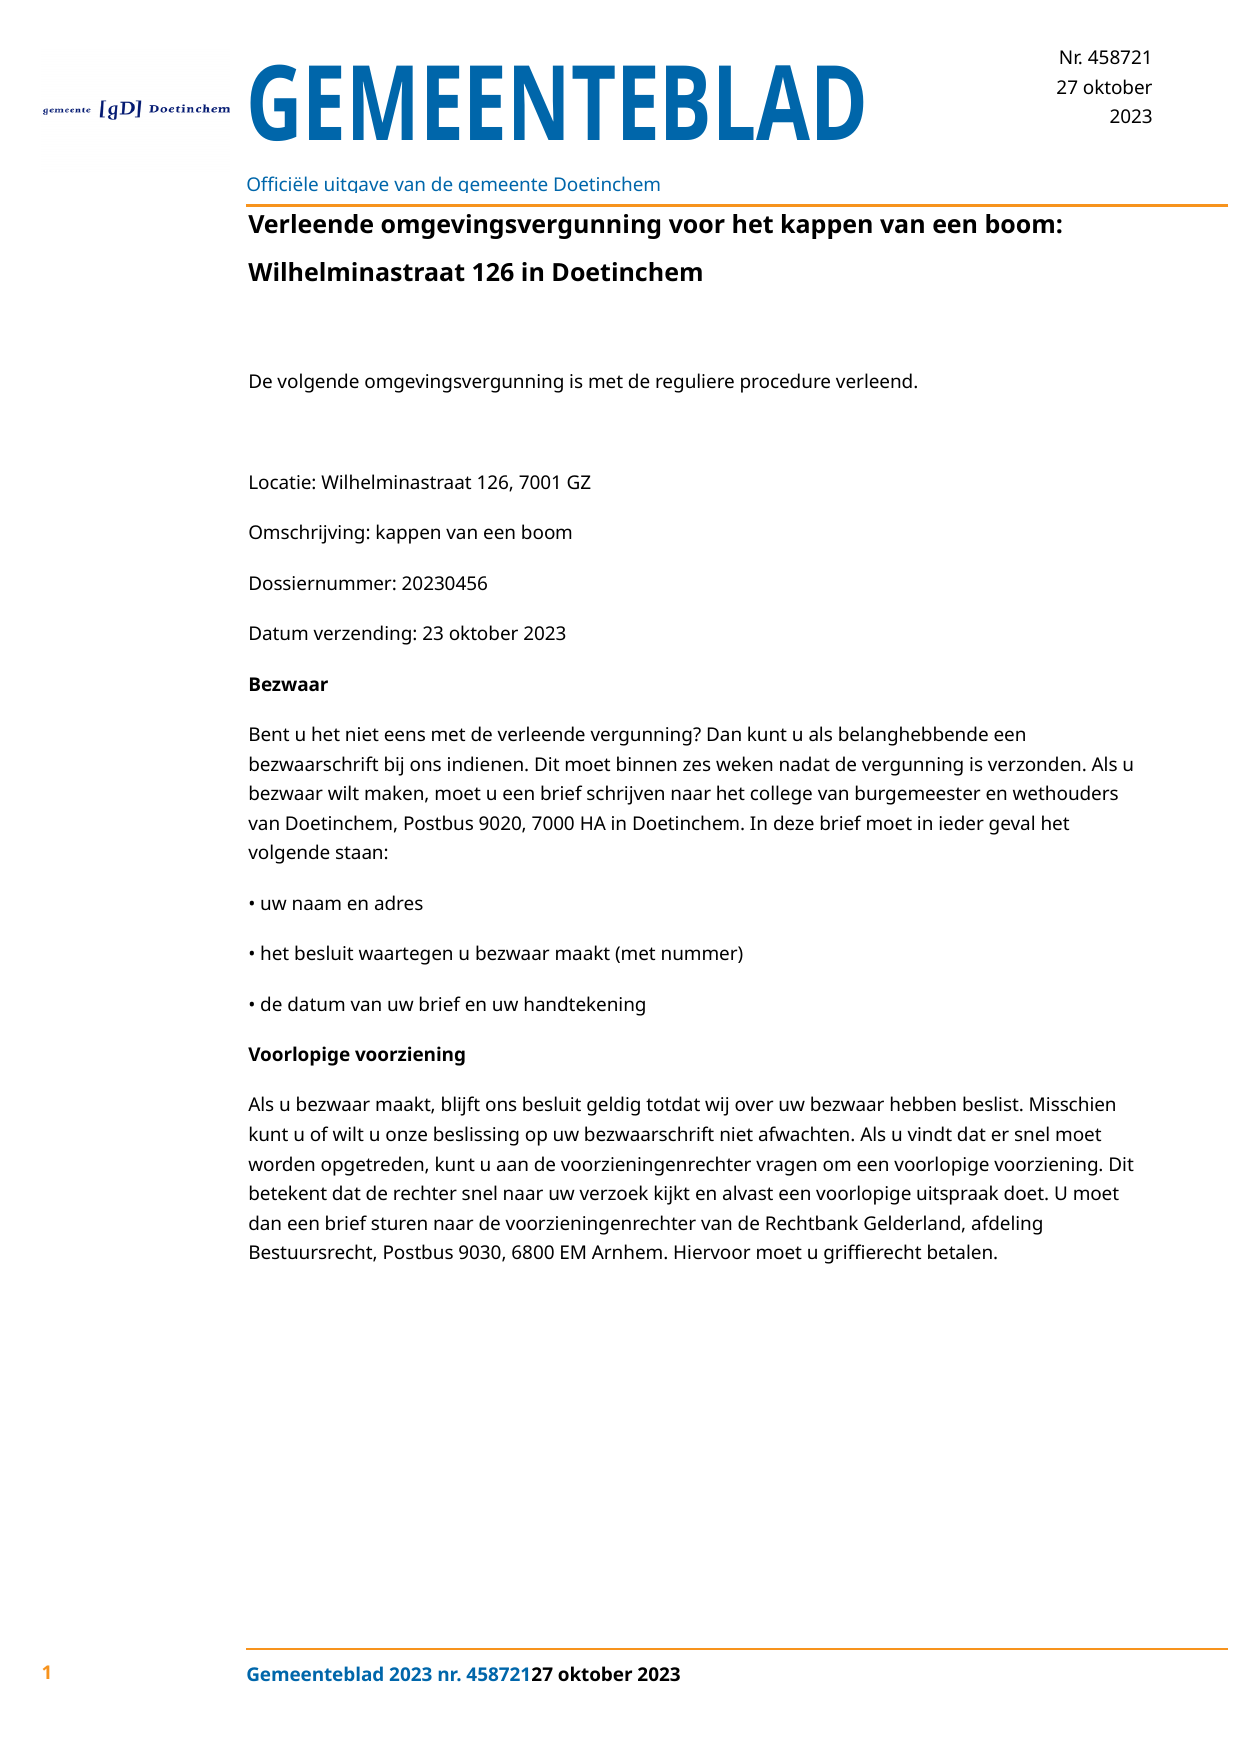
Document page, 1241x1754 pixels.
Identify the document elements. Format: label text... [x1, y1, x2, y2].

text • de datum van uw brief en uw handtekening [248, 991, 1152, 1017]
text Omschrijving: kappen van een boom [248, 519, 1152, 545]
text De volgende omgevingsvergunning is met de reguliere procedure verleend. [248, 368, 1152, 394]
text Datum verzending: 23 oktober 2023 [248, 620, 1152, 646]
picture [41, 47, 231, 172]
text Verleende omgevingsvergunning voor het kappen van een boom: Wilhelminastraat 126 in Doetinchem [248, 207, 1152, 288]
text • het besluit waartegen u bezwaar maakt (met nummer) [248, 940, 1152, 966]
text Voorlopige voorziening [248, 1041, 1152, 1067]
text Locatie: Wilhelminastraat 126, 7001 GZ [248, 469, 1152, 495]
text Bezwaar [248, 671, 1152, 697]
text • uw naam en adres [248, 890, 1152, 916]
text Dossiernummer: 20230456 [248, 570, 1152, 596]
text Bent u het niet eens met de verleende vergunning? Dan kunt u als belanghebbende een bezwaarschrift bij ons indienen. Dit moet binnen zes weken nadat de vergunning is verzonden. Als u bezwaar wilt maken, moet u een brief schrijven naar het college van burgemeester en wethouders van Doetinchem, Postbus 9020, 7000 HA in Doetinchem. In deze brief moet in ieder geval het volgende staan: [248, 721, 1152, 865]
text Als u bezwaar maakt, blijft ons besluit geldig totdat wij over uw bezwaar hebben beslist. Misschien kunt u of wilt u onze beslissing op uw bezwaarschrift niet afwachten. Als u vindt dat er snel moet worden opgetreden, kunt u aan de voorzieningenrechter vragen om een voorlopige voorziening. Dit betekent dat de rechter snel naar uw verzoek kijkt en alvast een voorlopige uitspraak doet. U moet dan een brief sturen naar de voorzieningenrechter van de Rechtbank Gelderland, afdeling Bestuursrecht, Postbus 9030, 6800 EM Arnhem. Hiervoor moet u griffierecht betalen. [248, 1092, 1152, 1265]
